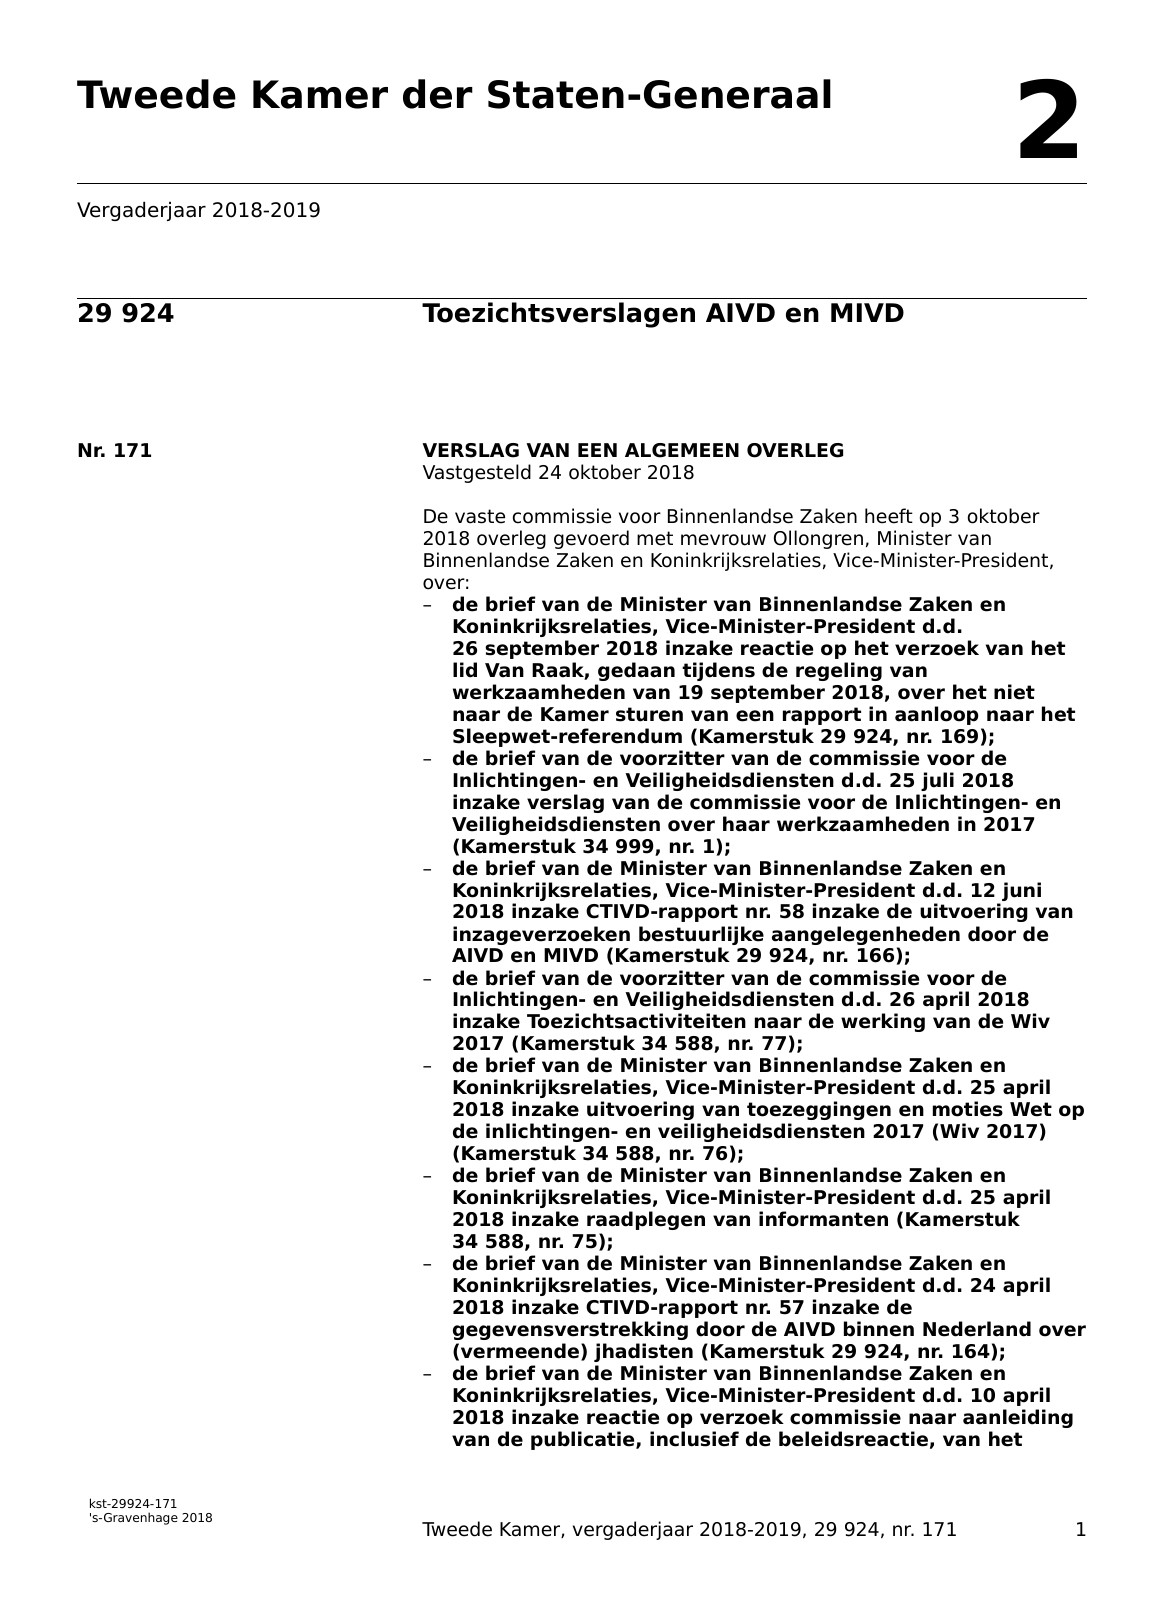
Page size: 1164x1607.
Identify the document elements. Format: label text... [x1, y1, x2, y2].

subtitle Nr. 171 VERSLAG VAN EEN ALGEMEEN OVERLEG [77, 440, 1087, 462]
text – de brief van de Minister van Binnenlandse Zaken en Koninkrijksrelaties, Vice-Minister-President d.d. 25 april 2018 inzake raadplegen van informanten (Kamerstuk 34 588, nr. 75); [422, 1165, 1087, 1253]
text kst-29924-171 [88, 1497, 323, 1511]
text – de brief van de voorzitter van de commissie voor de Inlichtingen- en Veiligheidsdiensten d.d. 25 juli 2018 inzake verslag van de commissie voor de Inlichtingen- en Veiligheidsdiensten over haar werkzaamheden in 2017 (Kamerstuk 34 999, nr. 1); [422, 748, 1087, 857]
text – de brief van de Minister van Binnenlandse Zaken en Koninkrijksrelaties, Vice-Minister-President d.d. 26 september 2018 inzake reactie op het verzoek van het lid Van Raak, gedaan tijdens de regeling van werkzaamheden van 19 september 2018, over het niet naar de Kamer sturen van een rapport in aanloop naar het Sleepwet-referendum (Kamerstuk 29 924, nr. 169); [422, 594, 1087, 748]
text – de brief van de Minister van Binnenlandse Zaken en Koninkrijksrelaties, Vice-Minister-President d.d. 10 april 2018 inzake reactie op verzoek commissie naar aanleiding van de publicatie, inclusief de beleidsreactie, van het [422, 1363, 1087, 1451]
text – de brief van de voorzitter van de commissie voor de Inlichtingen- en Veiligheidsdiensten d.d. 26 april 2018 inzake Toezichtsactiviteiten naar de werking van de Wiv 2017 (Kamerstuk 34 588, nr. 77); [422, 967, 1087, 1055]
table_header 2 [886, 59, 1087, 183]
subtitle 29 924 Toezichtsverslagen AIVD en MIVD [77, 299, 1087, 329]
text Vastgesteld 24 oktober 2018 [422, 462, 1087, 484]
text 's-Gravenhage 2018 [88, 1511, 323, 1525]
table_header Tweede Kamer der Staten-Generaal [77, 59, 886, 183]
text – de brief van de Minister van Binnenlandse Zaken en Koninkrijksrelaties, Vice-Minister-President d.d. 24 april 2018 inzake CTIVD-rapport nr. 57 inzake de gegevensverstrekking door de AIVD binnen Nederland over (vermeende) jhadisten (Kamerstuk 29 924, nr. 164); [422, 1253, 1087, 1363]
text – de brief van de Minister van Binnenlandse Zaken en Koninkrijksrelaties, Vice-Minister-President d.d. 12 juni 2018 inzake CTIVD-rapport nr. 58 inzake de uitvoering van inzageverzoeken bestuurlijke aangelegenheden door de AIVD en MIVD (Kamerstuk 29 924, nr. 166); [422, 857, 1087, 967]
text De vaste commissie voor Binnenlandse Zaken heeft op 3 oktober 2018 overleg gevoerd met mevrouw Ollongren, Minister van Binnenlandse Zaken en Koninkrijksrelaties, Vice-Minister-President, over: [422, 506, 1087, 594]
text – de brief van de Minister van Binnenlandse Zaken en Koninkrijksrelaties, Vice-Minister-President d.d. 25 april 2018 inzake uitvoering van toezeggingen en moties Wet op de inlichtingen- en veiligheidsdiensten 2017 (Wiv 2017) (Kamerstuk 34 588, nr. 76); [422, 1055, 1087, 1165]
table_cell Vergaderjaar 2018-2019 [77, 184, 1087, 298]
